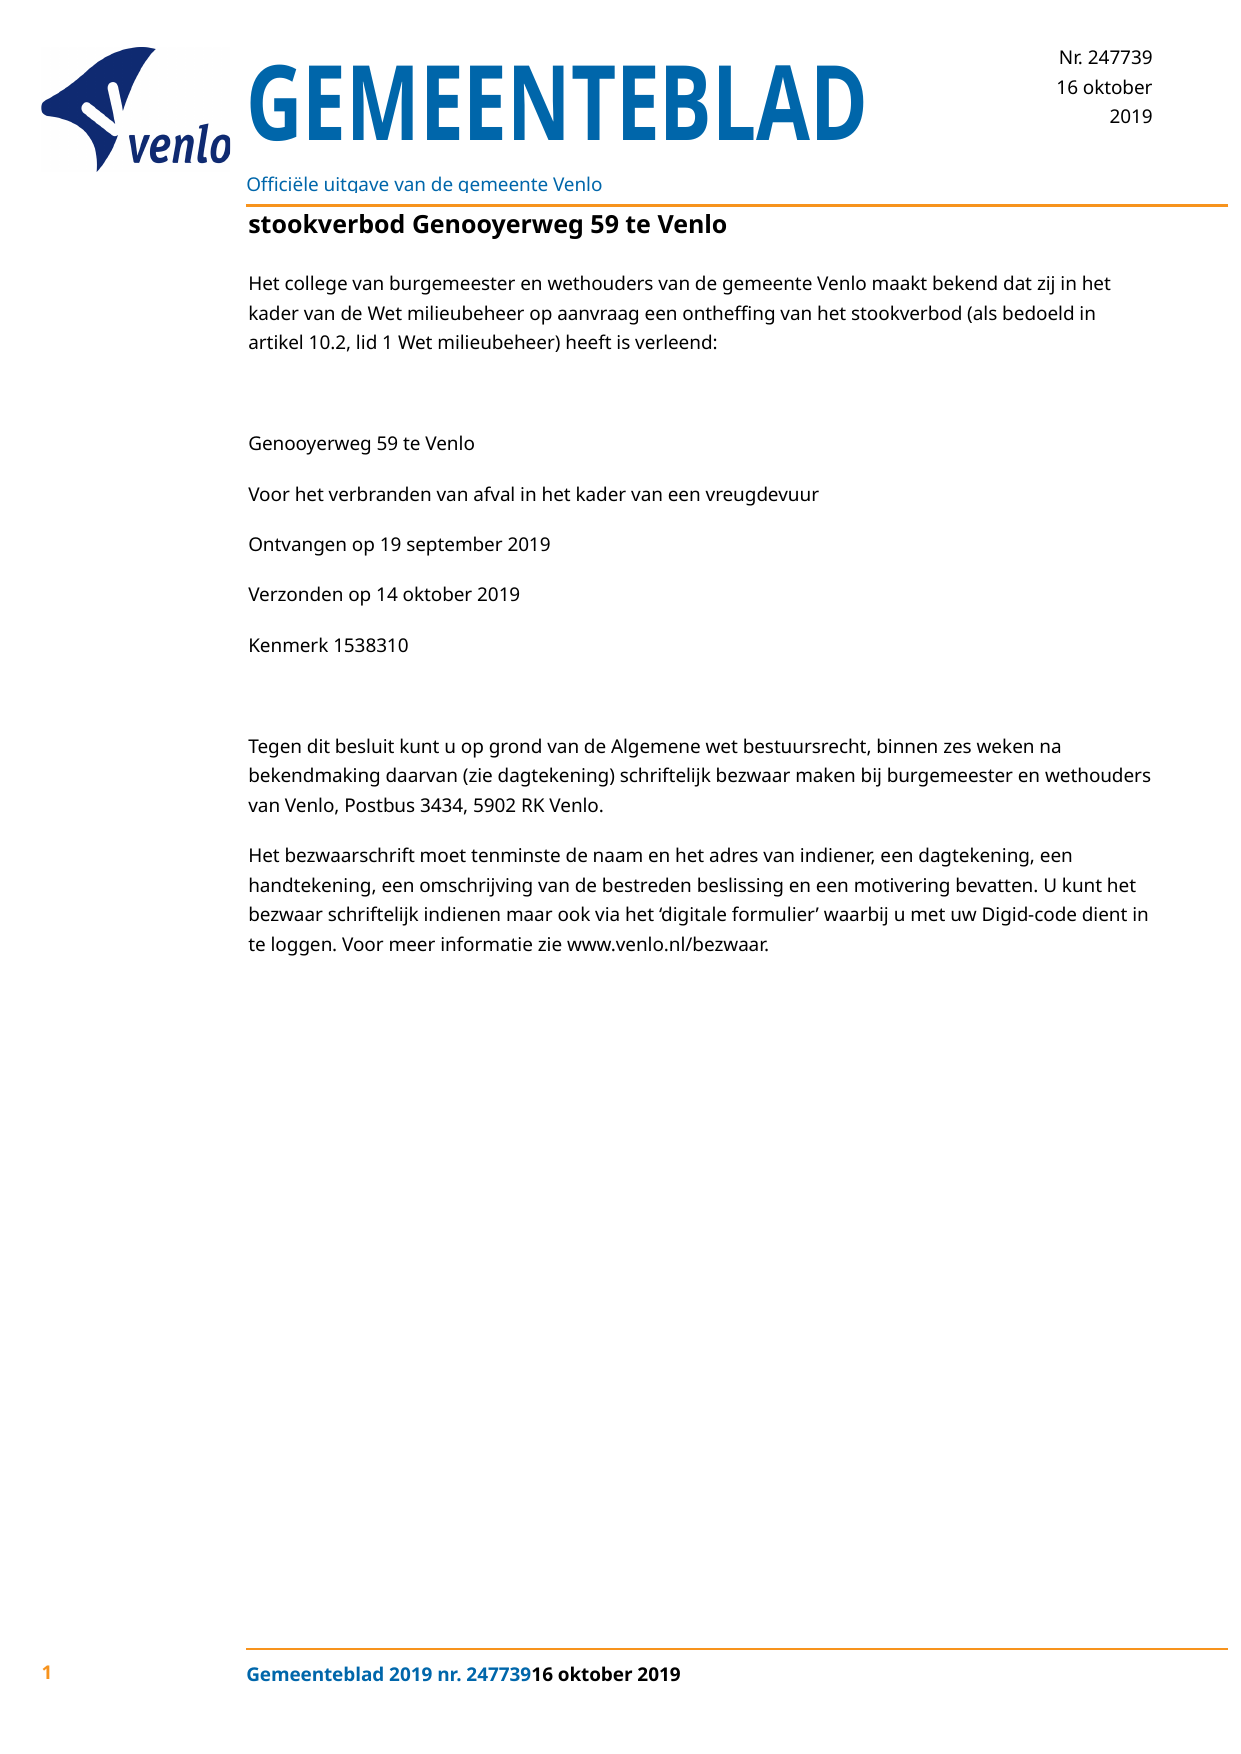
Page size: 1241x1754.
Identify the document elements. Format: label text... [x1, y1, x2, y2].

text Tegen dit besluit kunt u op grond van de Algemene wet bestuursrecht, binnen zes weken na bekendmaking daarvan (zie dagtekening) schriftelijk bezwaar maken bij burgemeester en wethouders van Venlo, Postbus 3434, 5902 RK Venlo. [248, 733, 1152, 818]
text Voor het verbranden van afval in het kader van een vreugdevuur [248, 481, 1152, 506]
text stookverbod Genooyerweg 59 te Venlo [248, 207, 1152, 241]
text Ontvangen op 19 september 2019 [248, 531, 1152, 557]
text Genooyerweg 59 te Venlo [248, 430, 1152, 456]
picture [41, 47, 231, 172]
text Het college van burgemeester en wethouders van de gemeente Venlo maakt bekend dat zij in het kader van de Wet milieubeheer op aanvraag een ontheffing van het stookverbod (als bedoeld in artikel 10.2, lid 1 Wet milieubeheer) heeft is verleend: [248, 270, 1152, 355]
text Het bezwaarschrift moet tenminste de naam en het adres van indiener, een dagtekening, een handtekening, een omschrijving van de bestreden beslissing en een motivering bevatten. U kunt het bezwaar schriftelijk indienen maar ook via het ‘digitale formulier’ waarbij u met uw Digid-code dient in te loggen. Voor meer informatie zie www.venlo.nl/bezwaar. [248, 842, 1152, 957]
text Kenmerk 1538310 [248, 632, 1152, 658]
text Verzonden op 14 oktober 2019 [248, 582, 1152, 607]
